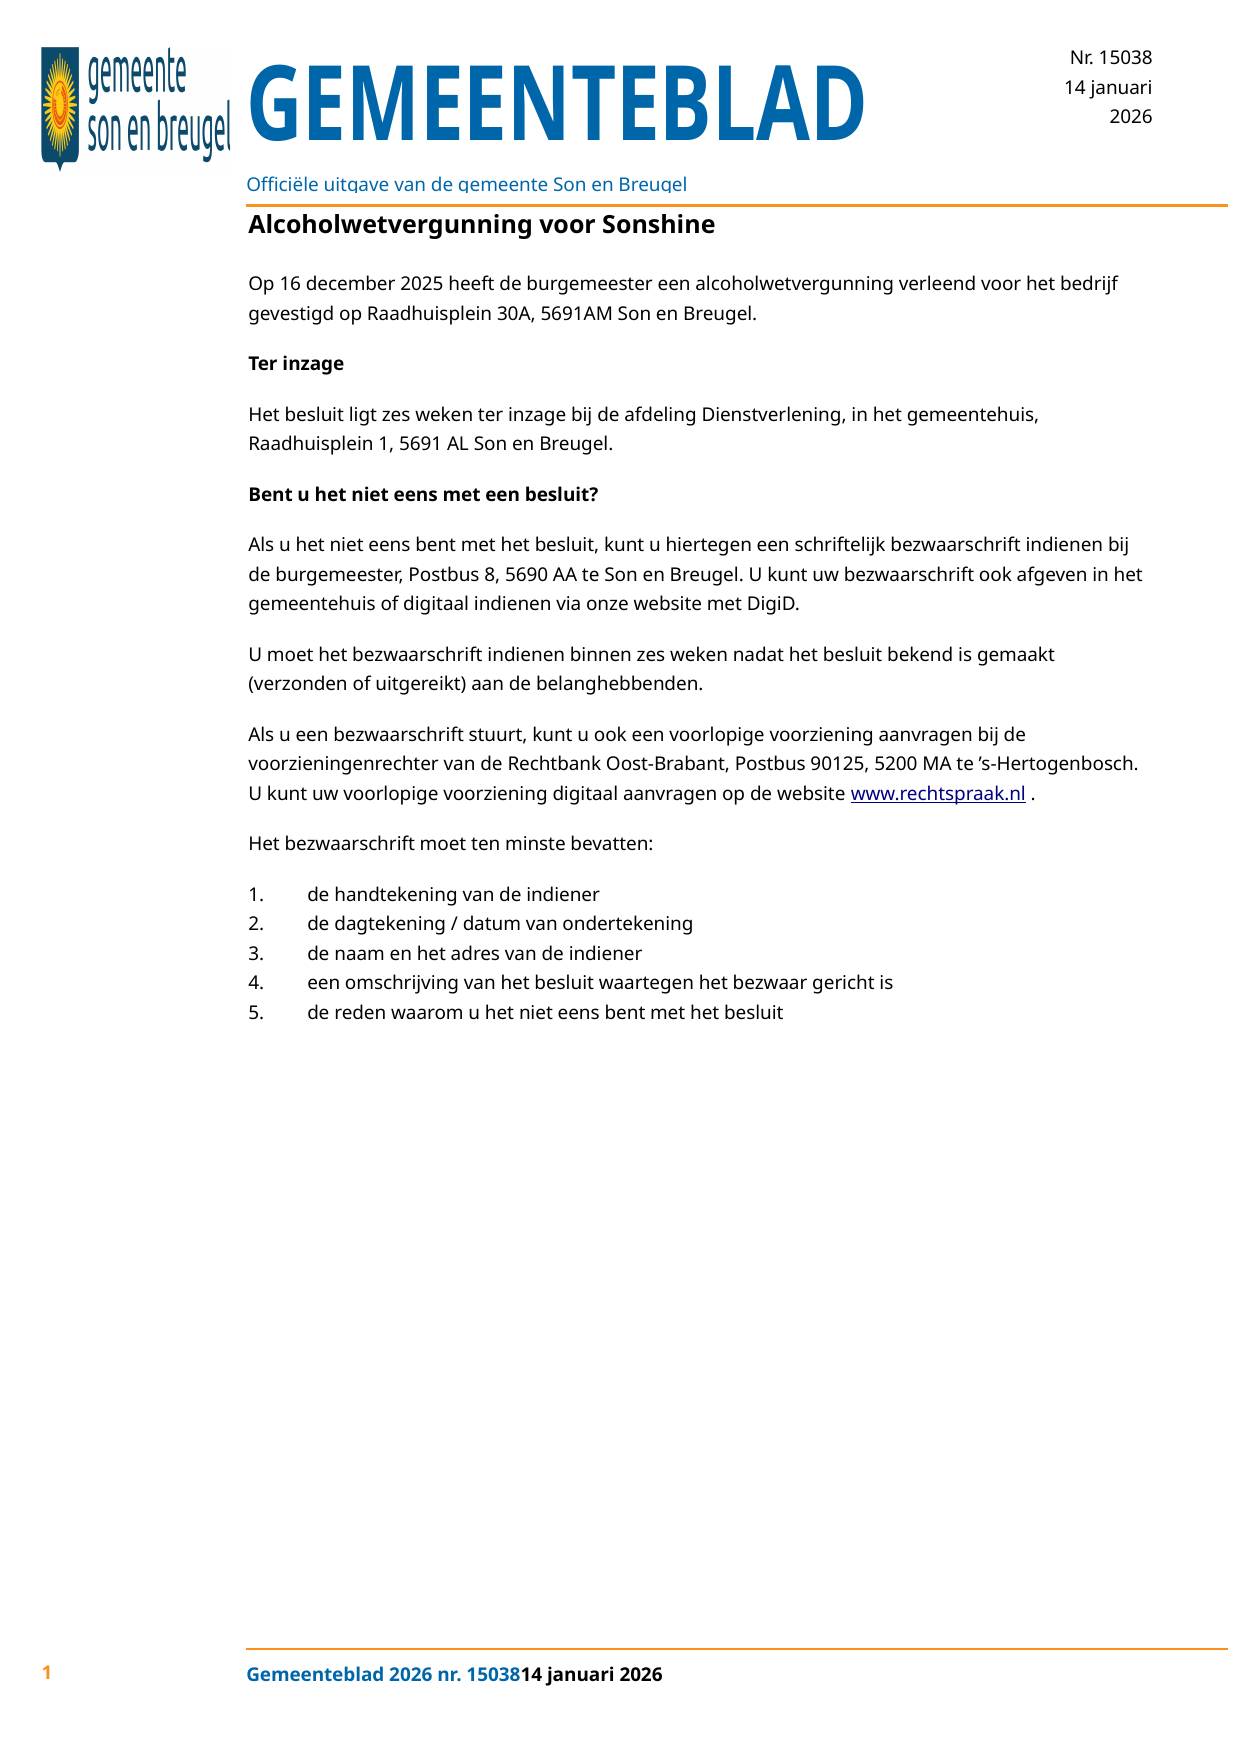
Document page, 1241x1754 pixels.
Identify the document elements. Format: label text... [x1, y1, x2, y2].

text Bent u het niet eens met een besluit? [248, 481, 1152, 506]
text Ter inzage [248, 350, 1152, 376]
text Het besluit ligt zes weken ter inzage bij de afdeling Dienstverlening, in het gemeentehuis, Raadhuisplein 1, 5691 AL Son en Breugel. [248, 401, 1152, 456]
list de dagtekening / datum van ondertekening [248, 910, 1152, 936]
list een omschrijving van het besluit waartegen het bezwaar gericht is [248, 969, 1152, 995]
list de handtekening van de indiener [248, 881, 1152, 906]
text U moet het bezwaarschrift indienen binnen zes weken nadat het besluit bekend is gemaakt (verzonden of uitgereikt) aan de belanghebbenden. [248, 641, 1152, 696]
text Alcoholwetvergunning voor Sonshine [248, 207, 1152, 241]
text Als u het niet eens bent met het besluit, kunt u hiertegen een schriftelijk bezwaarschrift indienen bij de burgemeester, Postbus 8, 5690 AA te Son en Breugel. U kunt uw bezwaarschrift ook afgeven in het gemeentehuis of digitaal indienen via onze website met DigiD. [248, 531, 1152, 616]
text Als u een bezwaarschrift stuurt, kunt u ook een voorlopige voorziening aanvragen bij de voorzieningenrechter van de Rechtbank Oost-Brabant, Postbus 90125, 5200 MA te ’s-Hertogenbosch. U kunt uw voorlopige voorziening digitaal aanvragen op de website www.rechtspraak.nl . [248, 721, 1152, 806]
list de naam en het adres van de indiener [248, 940, 1152, 966]
text Op 16 december 2025 heeft de burgemeester een alcoholwetvergunning verleend voor het bedrijf gevestigd op Raadhuisplein 30A, 5691AM Son en Breugel. [248, 270, 1152, 326]
picture [41, 47, 231, 172]
text Het bezwaarschrift moet ten minste bevatten: [248, 830, 1152, 856]
list de reden waarom u het niet eens bent met het besluit [248, 999, 1152, 1025]
